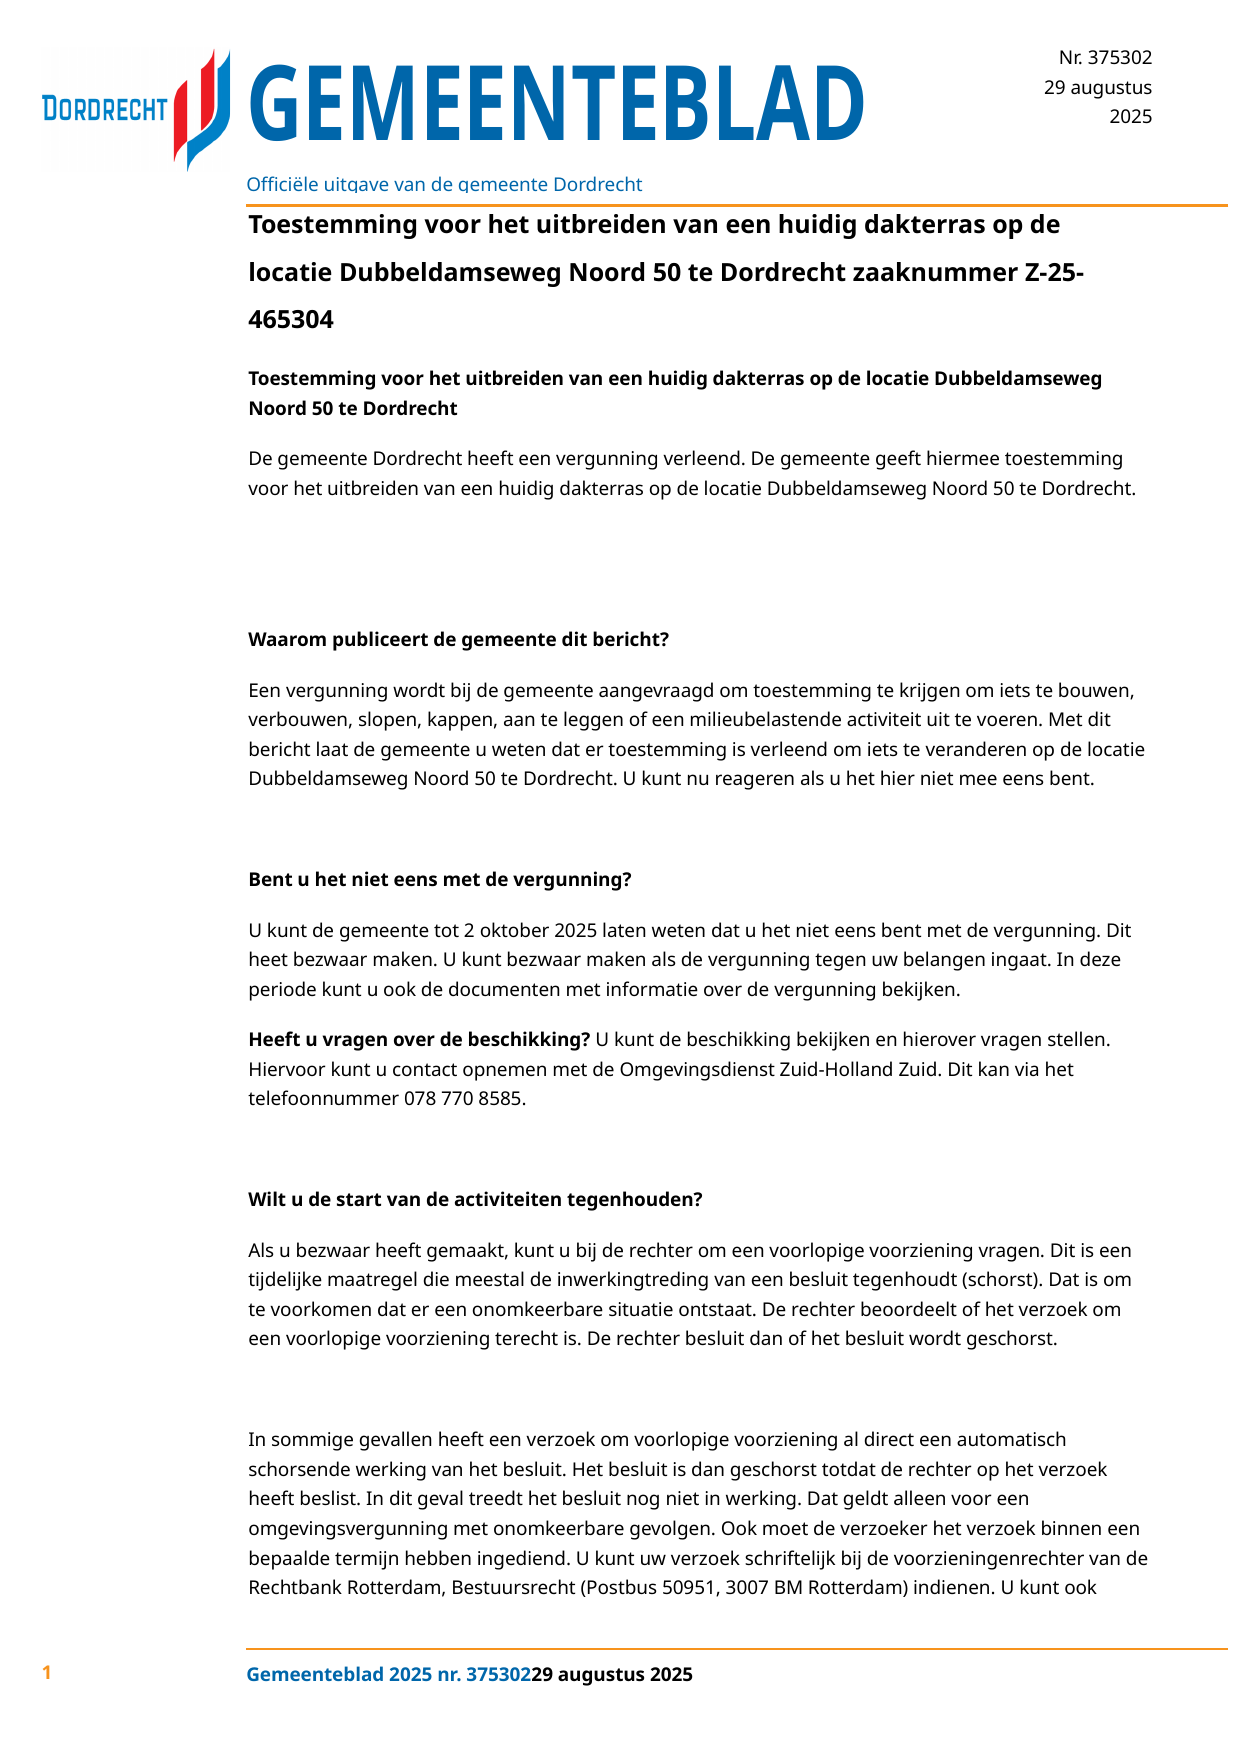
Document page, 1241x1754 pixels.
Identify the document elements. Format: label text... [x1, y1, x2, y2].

text Wilt u de start van de activiteiten tegenhouden? [248, 1186, 1152, 1212]
text Toestemming voor het uitbreiden van een huidig dakterras op de locatie Dubbeldamseweg Noord 50 te Dordrecht zaaknummer Z-25-465304 [248, 207, 1152, 336]
text Toestemming voor het uitbreiden van een huidig dakterras op de locatie Dubbeldamseweg Noord 50 te Dordrecht [248, 366, 1152, 421]
text De gemeente Dordrecht heeft een vergunning verleend. De gemeente geeft hiermee toestemming voor het uitbreiden van een huidig dakterras op de locatie Dubbeldamseweg Noord 50 te Dordrecht. [248, 446, 1152, 501]
text Bent u het niet eens met de vergunning? [248, 866, 1152, 892]
text Als u bezwaar heeft gemaakt, kunt u bij de rechter om een voorlopige voorziening vragen. Dit is een tijdelijke maatregel die meestal de inwerkingtreding van een besluit tegenhoudt (schorst). Dat is om te voorkomen dat er een onomkeerbare situatie ontstaat. De rechter beoordeelt of het verzoek om een voorlopige voorziening terecht is. De rechter besluit dan of het besluit wordt geschorst. [248, 1237, 1152, 1351]
text U kunt de gemeente tot 2 oktober 2025 laten weten dat u het niet eens bent met de vergunning. Dit heet bezwaar maken. U kunt bezwaar maken als de vergunning tegen uw belangen ingaat. In deze periode kunt u ook de documenten met informatie over de vergunning bekijken. [248, 917, 1152, 1002]
picture [41, 47, 231, 172]
text Waarom publiceert de gemeente dit bericht? [248, 626, 1152, 652]
text Een vergunning wordt bij de gemeente aangevraagd om toestemming te krijgen om iets te bouwen, verbouwen, slopen, kappen, aan te leggen of een milieubelastende activiteit uit te voeren. Met dit bericht laat de gemeente u weten dat er toestemming is verleend om iets te veranderen op de locatie Dubbeldamseweg Noord 50 te Dordrecht. U kunt nu reageren als u het hier niet mee eens bent. [248, 677, 1152, 791]
text Heeft u vragen over de beschikking? U kunt de beschikking bekijken en hierover vragen stellen. Hiervoor kunt u contact opnemen met de Omgevingsdienst Zuid-Holland Zuid. Dit kan via het telefoonnummer 078 770 8585. [248, 1026, 1152, 1111]
text In sommige gevallen heeft een verzoek om voorlopige voorziening al direct een automatisch schorsende werking van het besluit. Het besluit is dan geschorst totdat de rechter op het verzoek heeft beslist. In dit geval treedt het besluit nog niet in werking. Dat geldt alleen voor een omgevingsvergunning met onomkeerbare gevolgen. Ook moet de verzoeker het verzoek binnen een bepaalde termijn hebben ingediend. U kunt uw verzoek schriftelijk bij de voorzieningenrechter van de Rechtbank Rotterdam, Bestuursrecht (Postbus 50951, 3007 BM Rotterdam) indienen. U kunt ook [248, 1426, 1152, 1600]
